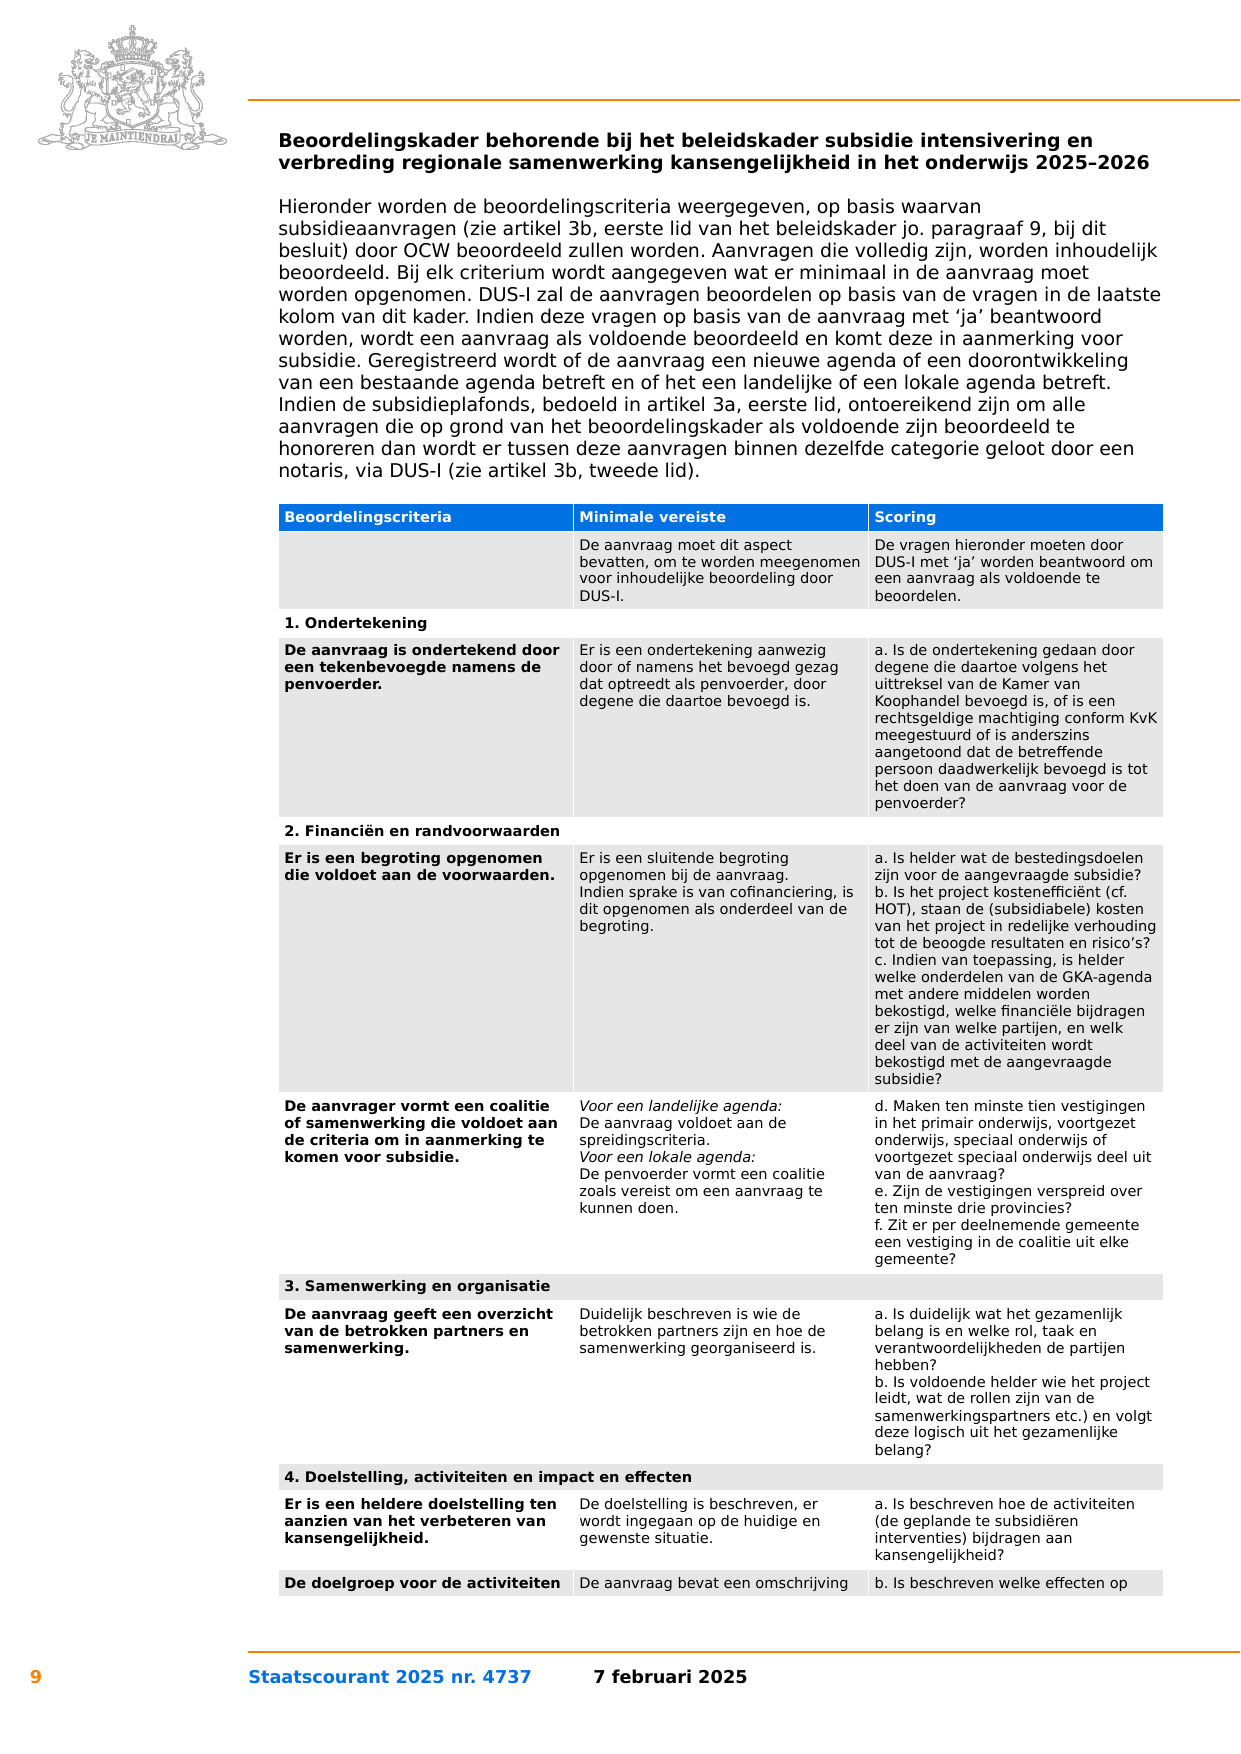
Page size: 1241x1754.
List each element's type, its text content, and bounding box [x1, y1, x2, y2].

table_cell Voor een landelijke agenda: De aanvraag voldoet aan de spreidingscriteria. Voor een lokale agenda: De penvoerder vormt een coalitie zoals vereist om een aanvraag te kunnen doen. [574, 1093, 868, 1272]
table_cell De doelstelling is beschreven, er wordt ingegaan op de huidige en gewenste situatie. [574, 1491, 868, 1569]
picture [38, 25, 227, 150]
table_cell Er is een begroting opgenomen die voldoet aan de voorwaarden. [279, 845, 573, 1092]
table_cell a. Is helder wat de bestedingsdoelen zijn voor de aangevraagde subsidie? b. Is het project kostenefficiënt (cf. HOT), staan de (subsidiabele) kosten van het project in redelijke verhouding tot de beoogde resultaten en risico’s? c. Indien van toepassing, is helder welke onderdelen van de GKA-agenda met andere middelen worden bekostigd, welke financiële bijdragen er zijn van welke partijen, en welk deel van de activiteiten wordt bekostigd met de aangevraagde subsidie? [869, 845, 1163, 1092]
table_cell Er is een ondertekening aanwezig door of namens het bevoegd gezag dat optreedt als penvoerder, door degene die daartoe bevoegd is. [574, 638, 868, 817]
table_cell De aanvrager vormt een coalitie of samenwerking die voldoet aan de criteria om in aanmerking te komen voor subsidie. [279, 1093, 573, 1272]
subtitle Beoordelingskader behorende bij het beleidskader subsidie intensivering en verbreding regionale samenwerking kansengelijkheid in het onderwijs 2025–2026 [278, 130, 1163, 174]
table_cell 4. Doelstelling, activiteiten en impact en effecten [279, 1464, 1163, 1490]
table_cell a. Is de ondertekening gedaan door degene die daartoe volgens het uittreksel van de Kamer van Koophandel bevoegd is, of is een rechtsgeldige machtiging conform KvK meegestuurd of is anderszins aangetoond dat de betreffende persoon daadwerkelijk bevoegd is tot het doen van de aanvraag voor de penvoerder? [869, 638, 1163, 817]
table_header Scoring [869, 504, 1163, 531]
table_cell b. Is beschreven welke effecten op [869, 1570, 1163, 1596]
text Hieronder worden de beoordelingscriteria weergegeven, op basis waarvan subsidieaanvragen (zie artikel 3b, eerste lid van het beleidskader jo. paragraaf 9, bij dit besluit) door OCW beoordeeld zullen worden. Aanvragen die volledig zijn, worden inhoudelijk beoordeeld. Bij elk criterium wordt aangegeven wat er minimaal in de aanvraag moet worden opgenomen. DUS-I zal de aanvragen beoordelen op basis van de vragen in de laatste kolom van dit kader. Indien deze vragen op basis van de aanvraag met ‘ja’ beantwoord worden, wordt een aanvraag als voldoende beoordeeld en komt deze in aanmerking voor subsidie. Geregistreerd wordt of de aanvraag een nieuwe agenda of een doorontwikkeling van een bestaande agenda betreft en of het een landelijke of een lokale agenda betreft. Indien de subsidieplafonds, bedoeld in artikel 3a, eerste lid, ontoereikend zijn om alle aanvragen die op grond van het beoordelingskader als voldoende zijn beoordeeld te honoreren dan wordt er tussen deze aanvragen binnen dezelfde categorie geloot door een notaris, via DUS-I (zie artikel 3b, tweede lid). [278, 196, 1163, 481]
table_cell a. Is duidelijk wat het gezamenlijk belang is en welke rol, taak en verantwoordelijkheden de partijen hebben? b. Is voldoende helder wie het project leidt, wat de rollen zijn van de samenwerkingspartners etc.) en volgt deze logisch uit het gezamenlijke belang? [869, 1301, 1163, 1463]
table_cell Duidelijk beschreven is wie de betrokken partners zijn en hoe de samenwerking georganiseerd is. [574, 1301, 868, 1463]
table_cell De aanvraag is ondertekend door een tekenbevoegde namens de penvoerder. [279, 638, 573, 817]
table_cell 2. Financiën en randvoorwaarden [279, 818, 1163, 844]
table_cell d. Maken ten minste tien vestigingen in het primair onderwijs, voortgezet onderwijs, speciaal onderwijs of voortgezet speciaal onderwijs deel uit van de aanvraag? e. Zijn de vestigingen verspreid over ten minste drie provincies? f. Zit er per deelnemende gemeente een vestiging in de coalitie uit elke gemeente? [869, 1093, 1163, 1272]
table_header Beoordelingscriteria [279, 504, 573, 531]
table_cell De aanvraag geeft een overzicht van de betrokken partners en samenwerking. [279, 1301, 573, 1463]
table_cell De aanvraag bevat een omschrijving [574, 1570, 868, 1596]
table_header Minimale vereiste [574, 504, 868, 531]
table_cell a. Is beschreven hoe de activiteiten (de geplande te subsidiëren interventies) bijdragen aan kansengelijkheid? [869, 1491, 1163, 1569]
table_cell Er is een sluitende begroting opgenomen bij de aanvraag. Indien sprake is van cofinanciering, is dit opgenomen als onderdeel van de begroting. [574, 845, 868, 1092]
table_cell De aanvraag moet dit aspect bevatten, om te worden meegenomen voor inhoudelijke beoordeling door DUS-I. [574, 532, 868, 609]
table_cell [279, 532, 573, 609]
table_cell De vragen hieronder moeten door DUS-I met ‘ja’ worden beantwoord om een aanvraag als voldoende te beoordelen. [869, 532, 1163, 609]
table_cell De doelgroep voor de activiteiten [279, 1570, 573, 1596]
table_cell 1. Ondertekening [279, 610, 1163, 636]
table_cell 3. Samenwerking en organisatie [279, 1274, 1163, 1300]
table_cell Er is een heldere doelstelling ten aanzien van het verbeteren van kansengelijkheid. [279, 1491, 573, 1569]
